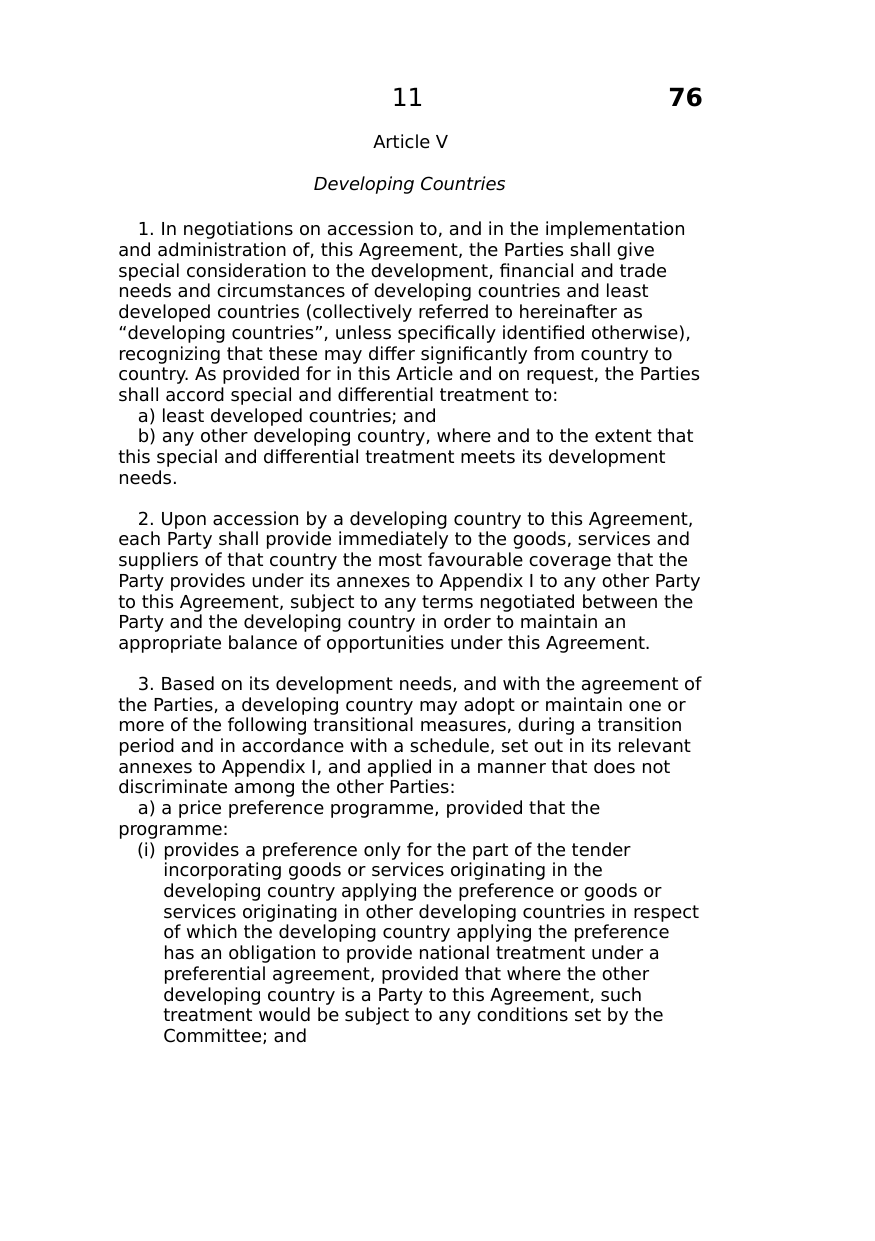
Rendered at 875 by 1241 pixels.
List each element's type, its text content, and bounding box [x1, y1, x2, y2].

text 1. In negotiations on accession to, and in the implementation and administration of, this Agreement, the Parties shall give special consideration to the development, financial and trade needs and circumstances of developing countries and least developed countries (collectively referred to hereinafter as “developing countries”, unless specifically identified otherwise), recognizing that these may differ significantly from country to country. As provided for in this Article and on request, the Parties shall accord special and differential treatment to: [118, 219, 703, 406]
text 3. Based on its development needs, and with the agreement of the Parties, a developing country may adopt or maintain one or more of the following transitional measures, during a transition period and in accordance with a schedule, set out in its relevant annexes to Appendix I, and applied in a manner that does not discriminate among the other Parties: [118, 674, 703, 798]
text 2. Upon accession by a developing country to this Agreement, each Party shall provide immediately to the goods, services and suppliers of that country the most favourable coverage that the Party provides under its annexes to Appendix I to any other Party to this Agreement, subject to any terms negotiated between the Party and the developing country in order to maintain an appropriate balance of opportunities under this Agreement. [118, 508, 703, 654]
text b) any other developing country, where and to the extent that this special and differential treatment meets its development needs. [118, 426, 703, 488]
text a) least developed countries; and [118, 406, 703, 426]
text (i) provides a preference only for the part of the tender incorporating goods or services originating in the developing country applying the preference or goods or services originating in other developing countries in respect of which the developing country applying the preference has an obligation to provide national treatment under a preferential agreement, provided that where the other developing country is a Party to this Agreement, such treatment would be subject to any conditions set by the Committee; and [118, 839, 703, 1047]
text a) a price preference programme, provided that the programme: [118, 798, 703, 839]
subtitle Article V Developing Countries [118, 132, 703, 194]
